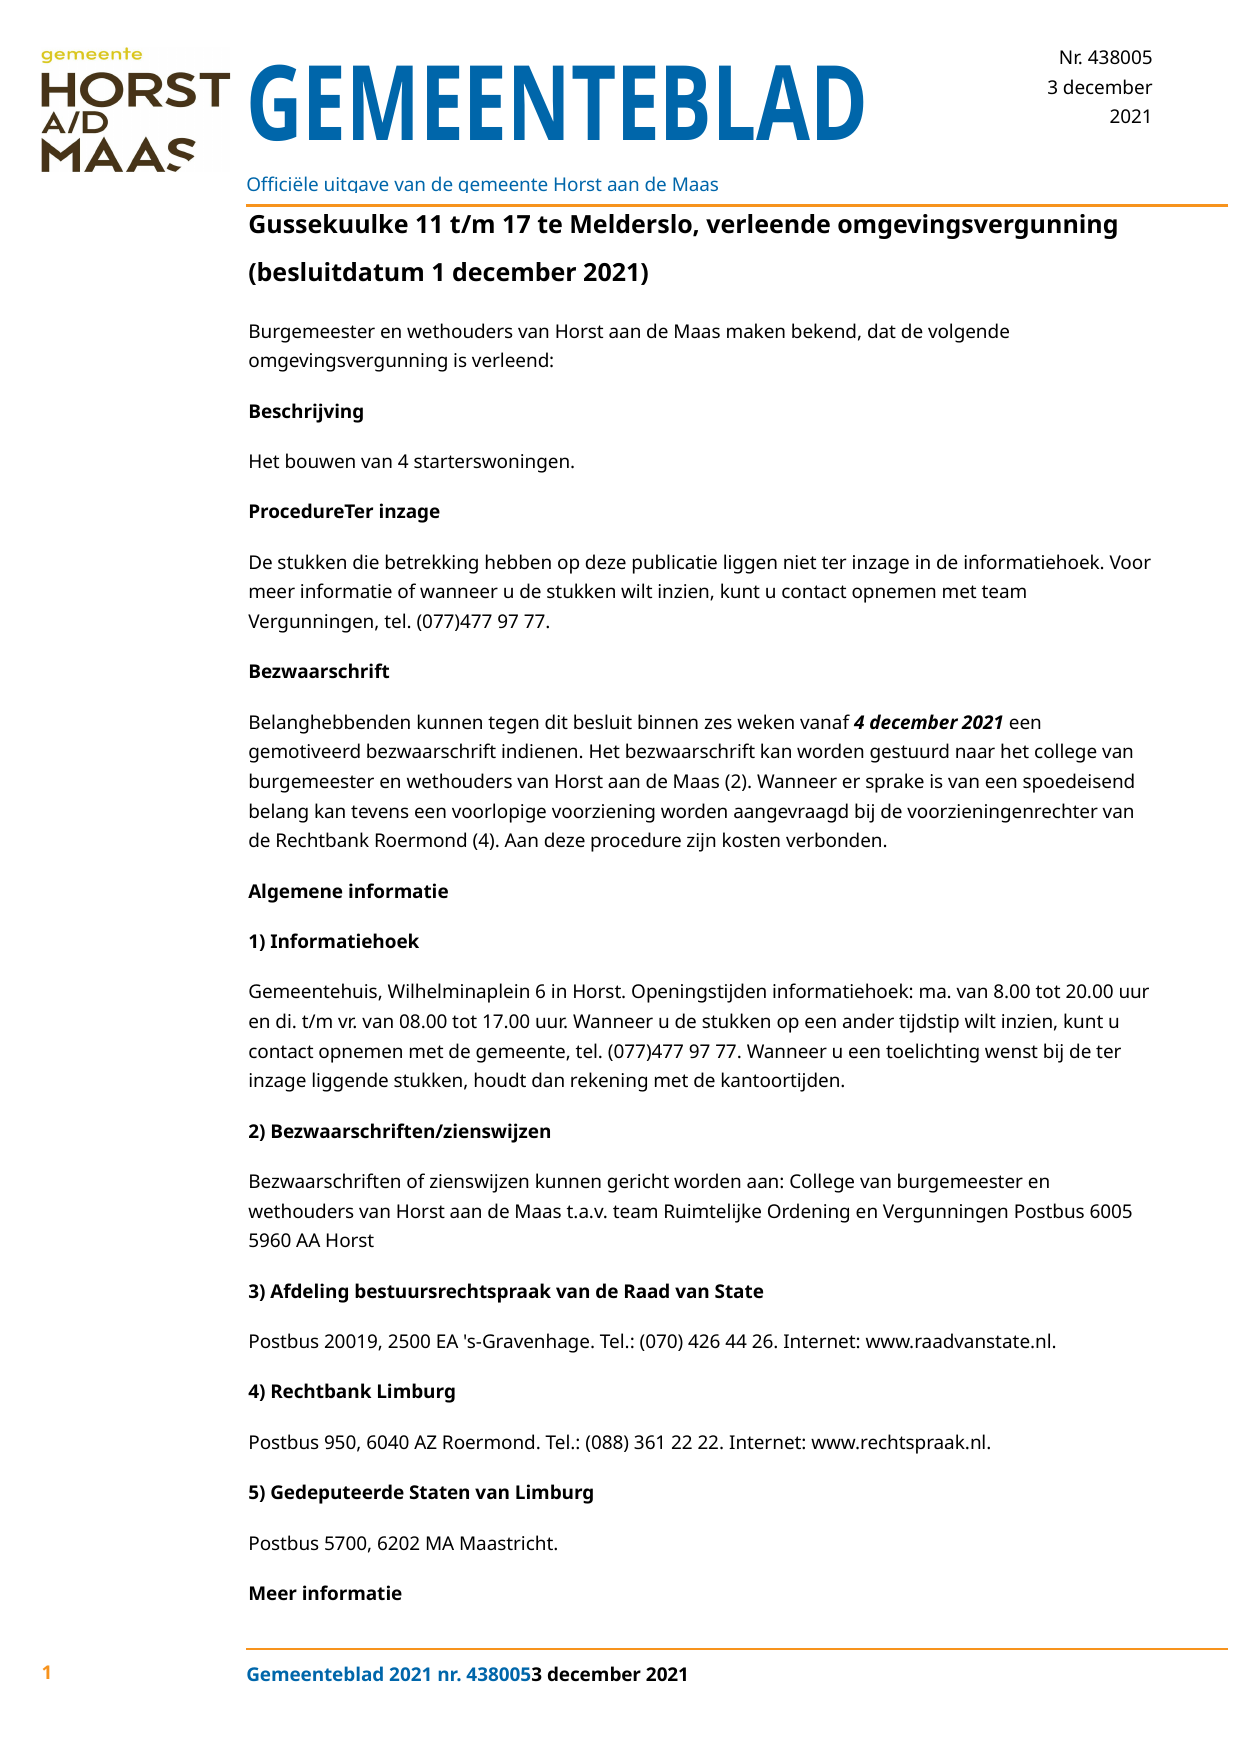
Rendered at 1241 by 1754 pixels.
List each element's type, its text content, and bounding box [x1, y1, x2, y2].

text Meer informatie [248, 1580, 1152, 1606]
text Gemeentehuis, Wilhelminaplein 6 in Horst. Openingstijden informatiehoek: ma. van 8.00 tot 20.00 uur en di. t/m vr. van 08.00 tot 17.00 uur. Wanneer u de stukken op een ander tijdstip wilt inzien, kunt u contact opnemen met de gemeente, tel. (077)477 97 77. Wanneer u een toelichting wenst bij de ter inzage liggende stukken, houdt dan rekening met de kantoortijden. [248, 979, 1152, 1093]
text Postbus 5700, 6202 MA Maastricht. [248, 1530, 1152, 1556]
text Bezwaarschrift [248, 659, 1152, 684]
text Postbus 20019, 2500 EA 's-Gravenhage. Tel.: (070) 426 44 26. Internet: www.raadvanstate.nl. [248, 1328, 1152, 1354]
text 3) Afdeling bestuursrechtspraak van de Raad van State [248, 1278, 1152, 1304]
text 2) Bezwaarschriften/zienswijzen [248, 1118, 1152, 1144]
text Belanghebbenden kunnen tegen dit besluit binnen zes weken vanaf 4 december 2021 een gemotiveerd bezwaarschrift indienen. Het bezwaarschrift kan worden gestuurd naar het college van burgemeester en wethouders van Horst aan de Maas (2). Wanneer er sprake is van een spoedeisend belang kan tevens een voorlopige voorziening worden aangevraagd bij de voorzieningenrechter van de Rechtbank Roermond (4). Aan deze procedure zijn kosten verbonden. [248, 709, 1152, 853]
text De stukken die betrekking hebben op deze publicatie liggen niet ter inzage in de informatiehoek. Voor meer informatie of wanneer u de stukken wilt inzien, kunt u contact opnemen met team Vergunningen, tel. (077)477 97 77. [248, 549, 1152, 634]
text 4) Rechtbank Limburg [248, 1379, 1152, 1404]
text Het bouwen van 4 starterswoningen. [248, 448, 1152, 474]
text Gussekuulke 11 t/m 17 te Melderslo, verleende omgevingsvergunning (besluitdatum 1 december 2021) [248, 207, 1152, 288]
picture [41, 47, 231, 172]
text Beschrijving [248, 398, 1152, 424]
text Burgemeester en wethouders van Horst aan de Maas maken bekend, dat de volgende omgevingsvergunning is verleend: [248, 318, 1152, 373]
text Postbus 950, 6040 AZ Roermond. Tel.: (088) 361 22 22. Internet: www.rechtspraak.nl. [248, 1429, 1152, 1455]
text 1) Informatiehoek [248, 928, 1152, 954]
text 5) Gedeputeerde Staten van Limburg [248, 1479, 1152, 1505]
text Algemene informatie [248, 878, 1152, 904]
text Bezwaarschriften of zienswijzen kunnen gericht worden aan: College van burgemeester en wethouders van Horst aan de Maas t.a.v. team Ruimtelijke Ordening en Vergunningen Postbus 6005 5960 AA Horst [248, 1168, 1152, 1253]
text ProcedureTer inzage [248, 499, 1152, 524]
